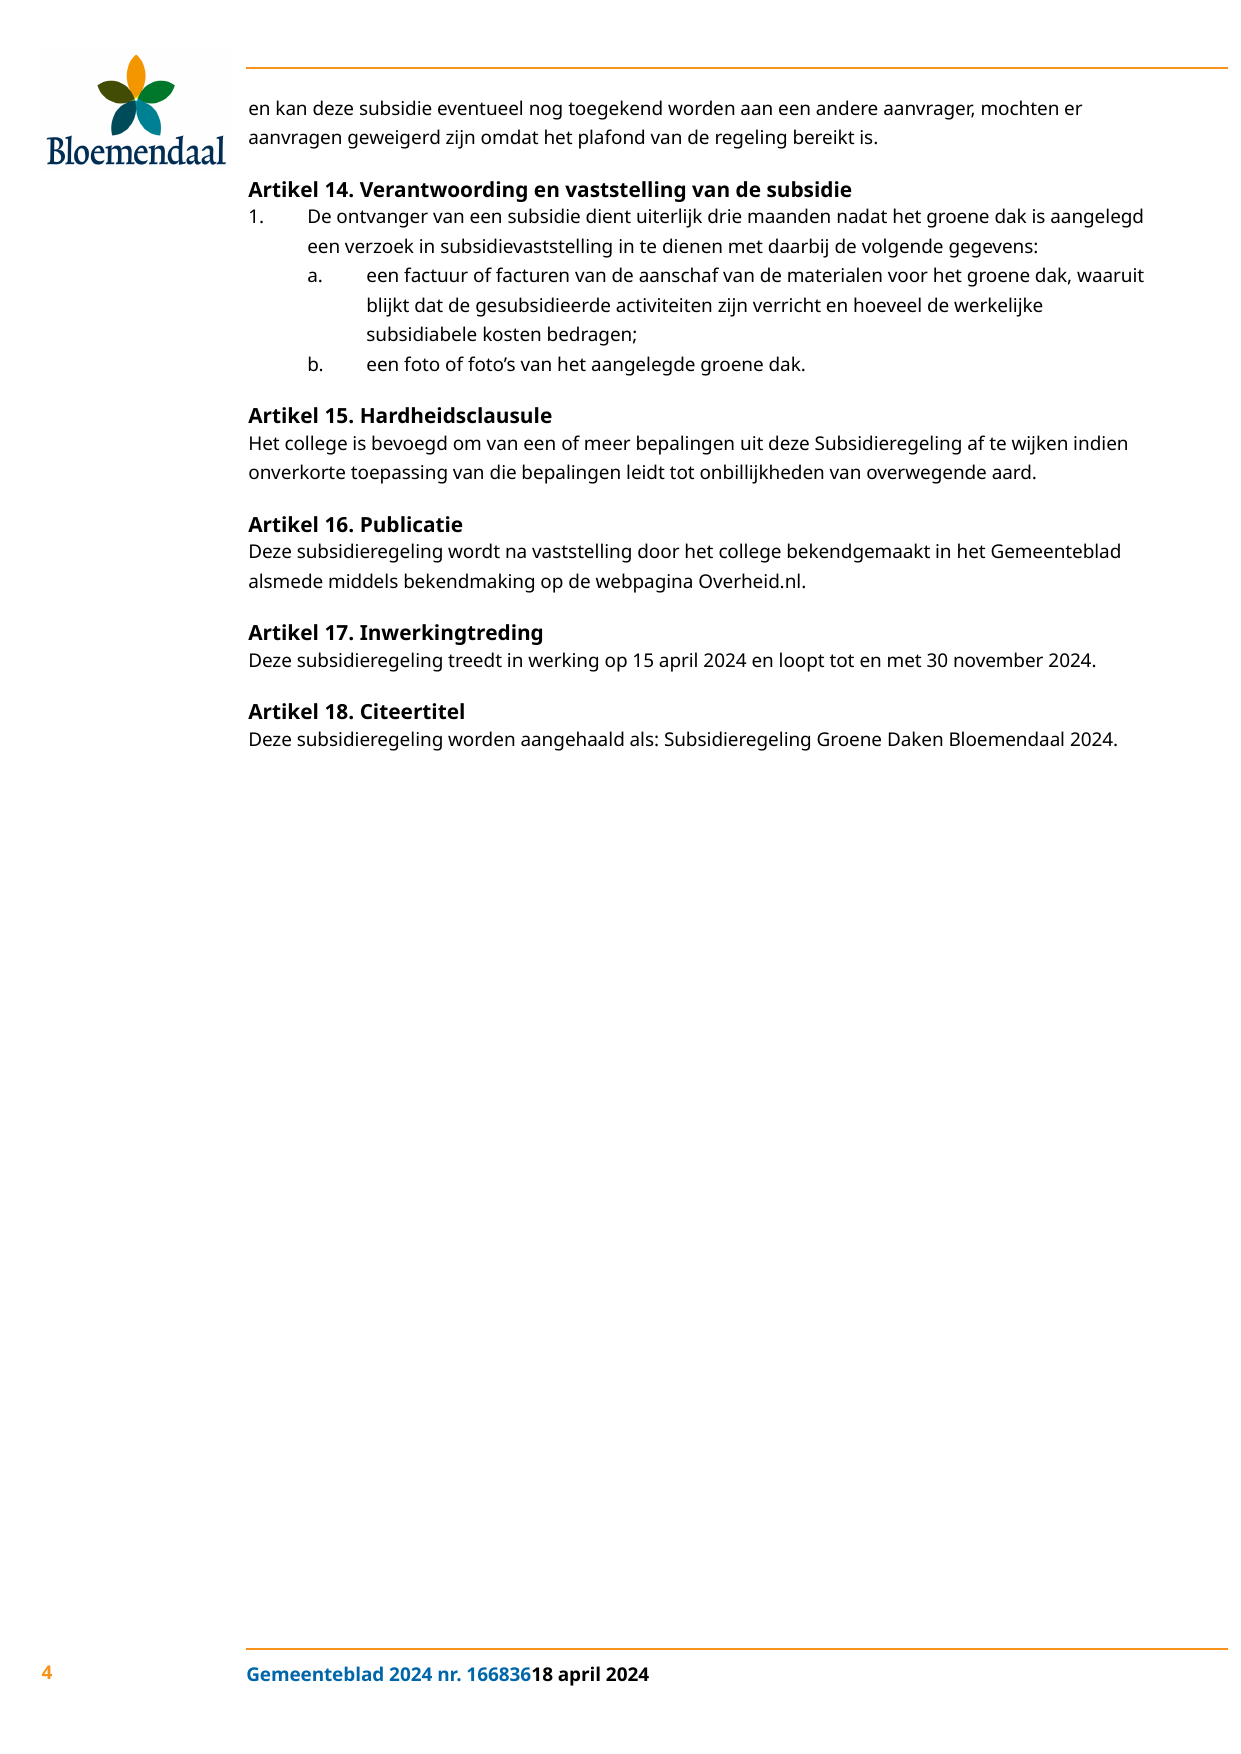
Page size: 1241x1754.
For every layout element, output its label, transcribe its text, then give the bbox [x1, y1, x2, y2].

picture [41, 47, 231, 172]
text Artikel 17. Inwerkingtreding [248, 618, 1152, 647]
text Deze subsidieregeling worden aangehaald als: Subsidieregeling Groene Daken Bloemendaal 2024. [248, 726, 1152, 751]
list een foto of foto’s van het aangelegde groene dak. [307, 351, 1152, 377]
list een factuur of facturen van de aanschaf van de materialen voor het groene dak, waaruit blijkt dat de gesubsidieerde activiteiten zijn verricht en hoeveel de werkelijke subsidiabele kosten bedragen; [307, 262, 1152, 347]
text Deze subsidieregeling wordt na vaststelling door het college bekendgemaakt in het Gemeenteblad alsmede middels bekendmaking op de webpagina Overheid.nl. [248, 538, 1152, 594]
text Het college is bevoegd om van een of meer bepalingen uit deze Subsidieregeling af te wijken indien onverkorte toepassing van die bepalingen leidt tot onbillijkheden van overwegende aard. [248, 430, 1152, 485]
text en kan deze subsidie eventueel nog toegekend worden aan een andere aanvrager, mochten er aanvragen geweigerd zijn omdat het plafond van de regeling bereikt is. [248, 95, 1152, 150]
text Artikel 14. Verantwoording en vaststelling van de subsidie [248, 175, 1152, 203]
text Artikel 15. Hardheidsclausule [248, 402, 1152, 430]
list De ontvanger van een subsidie dient uiterlijk drie maanden nadat het groene dak is aangelegd een verzoek in subsidievaststelling in te dienen met daarbij de volgende gegevens: [248, 203, 1152, 258]
text Artikel 16. Publicatie [248, 510, 1152, 538]
text Artikel 18. Citeertitel [248, 697, 1152, 726]
text Deze subsidieregeling treedt in werking op 15 april 2024 en loopt tot en met 30 november 2024. [248, 647, 1152, 673]
